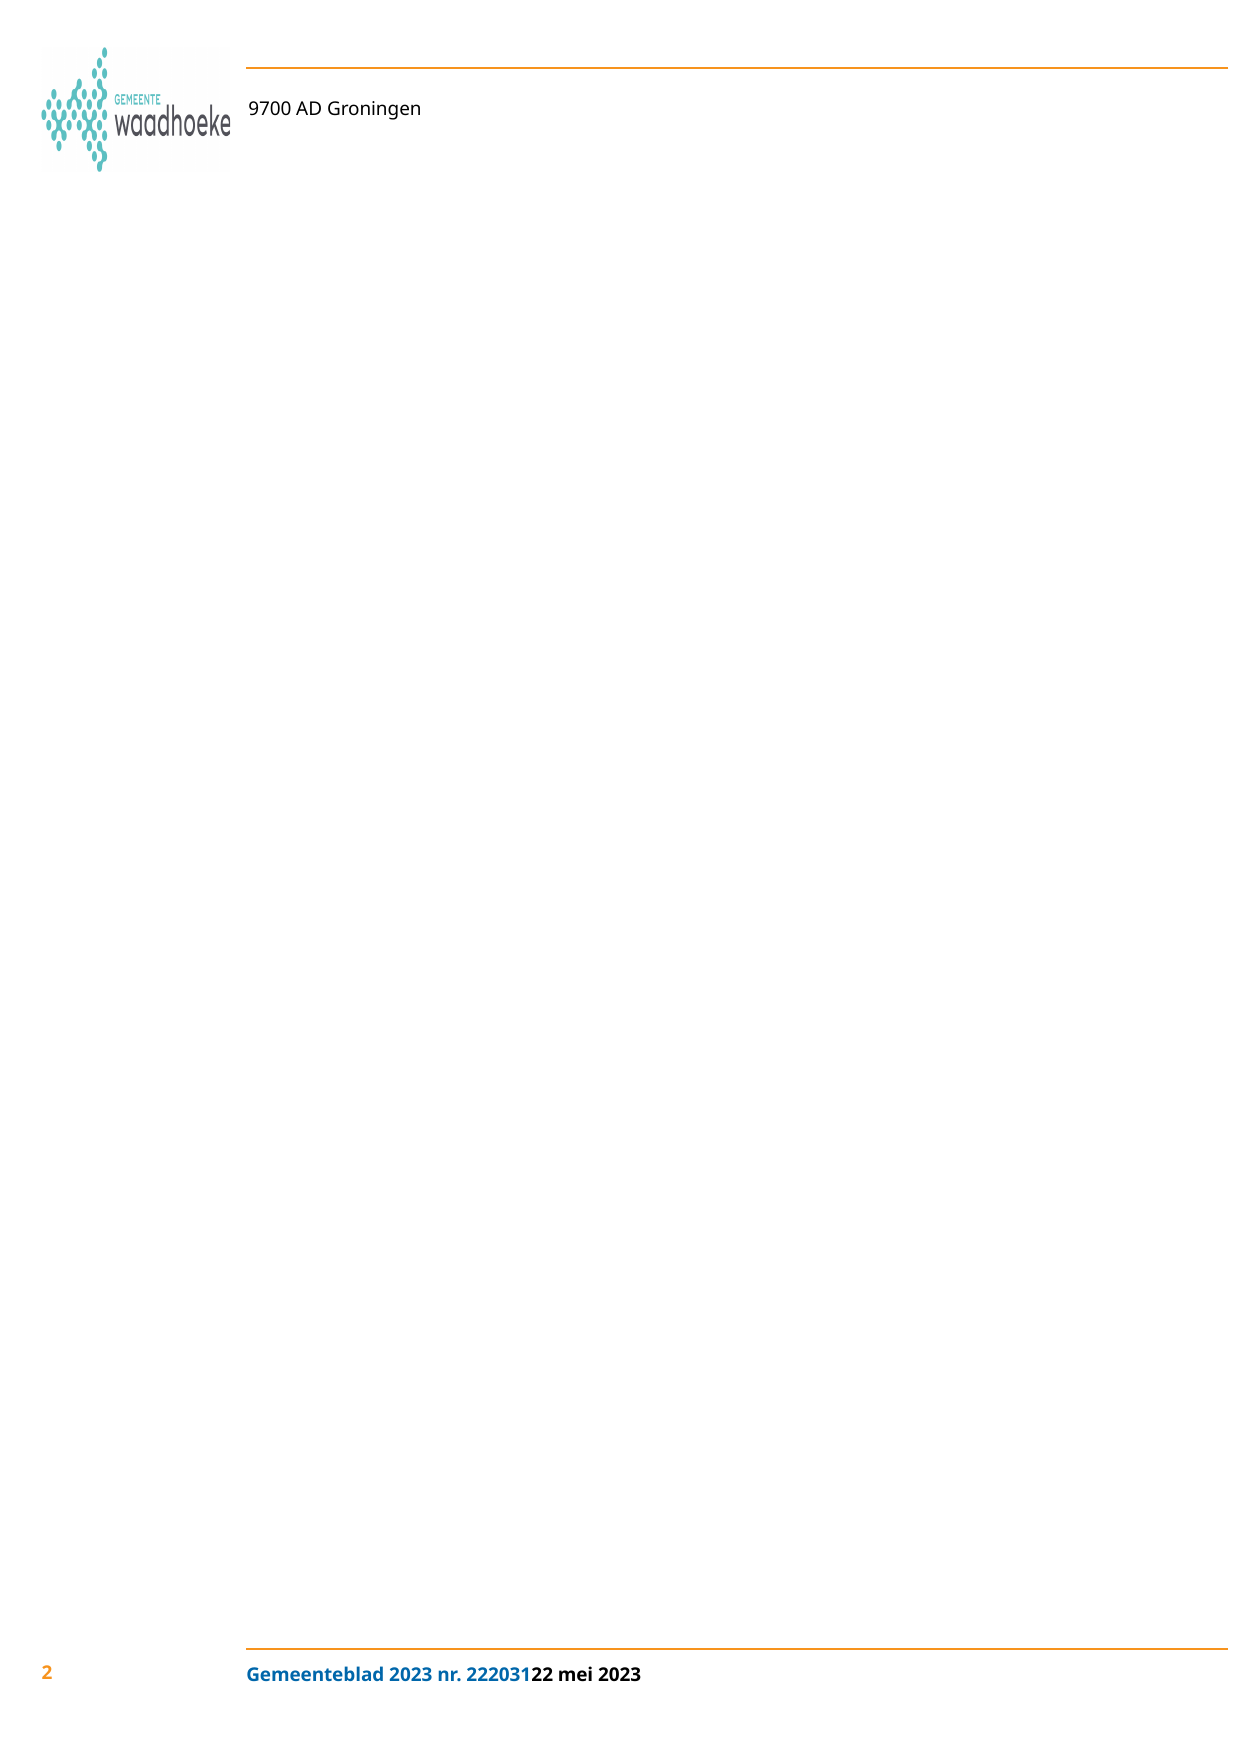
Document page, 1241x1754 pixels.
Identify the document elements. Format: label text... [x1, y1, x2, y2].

picture [41, 47, 231, 172]
text 9700 AD Groningen [248, 95, 1152, 121]
